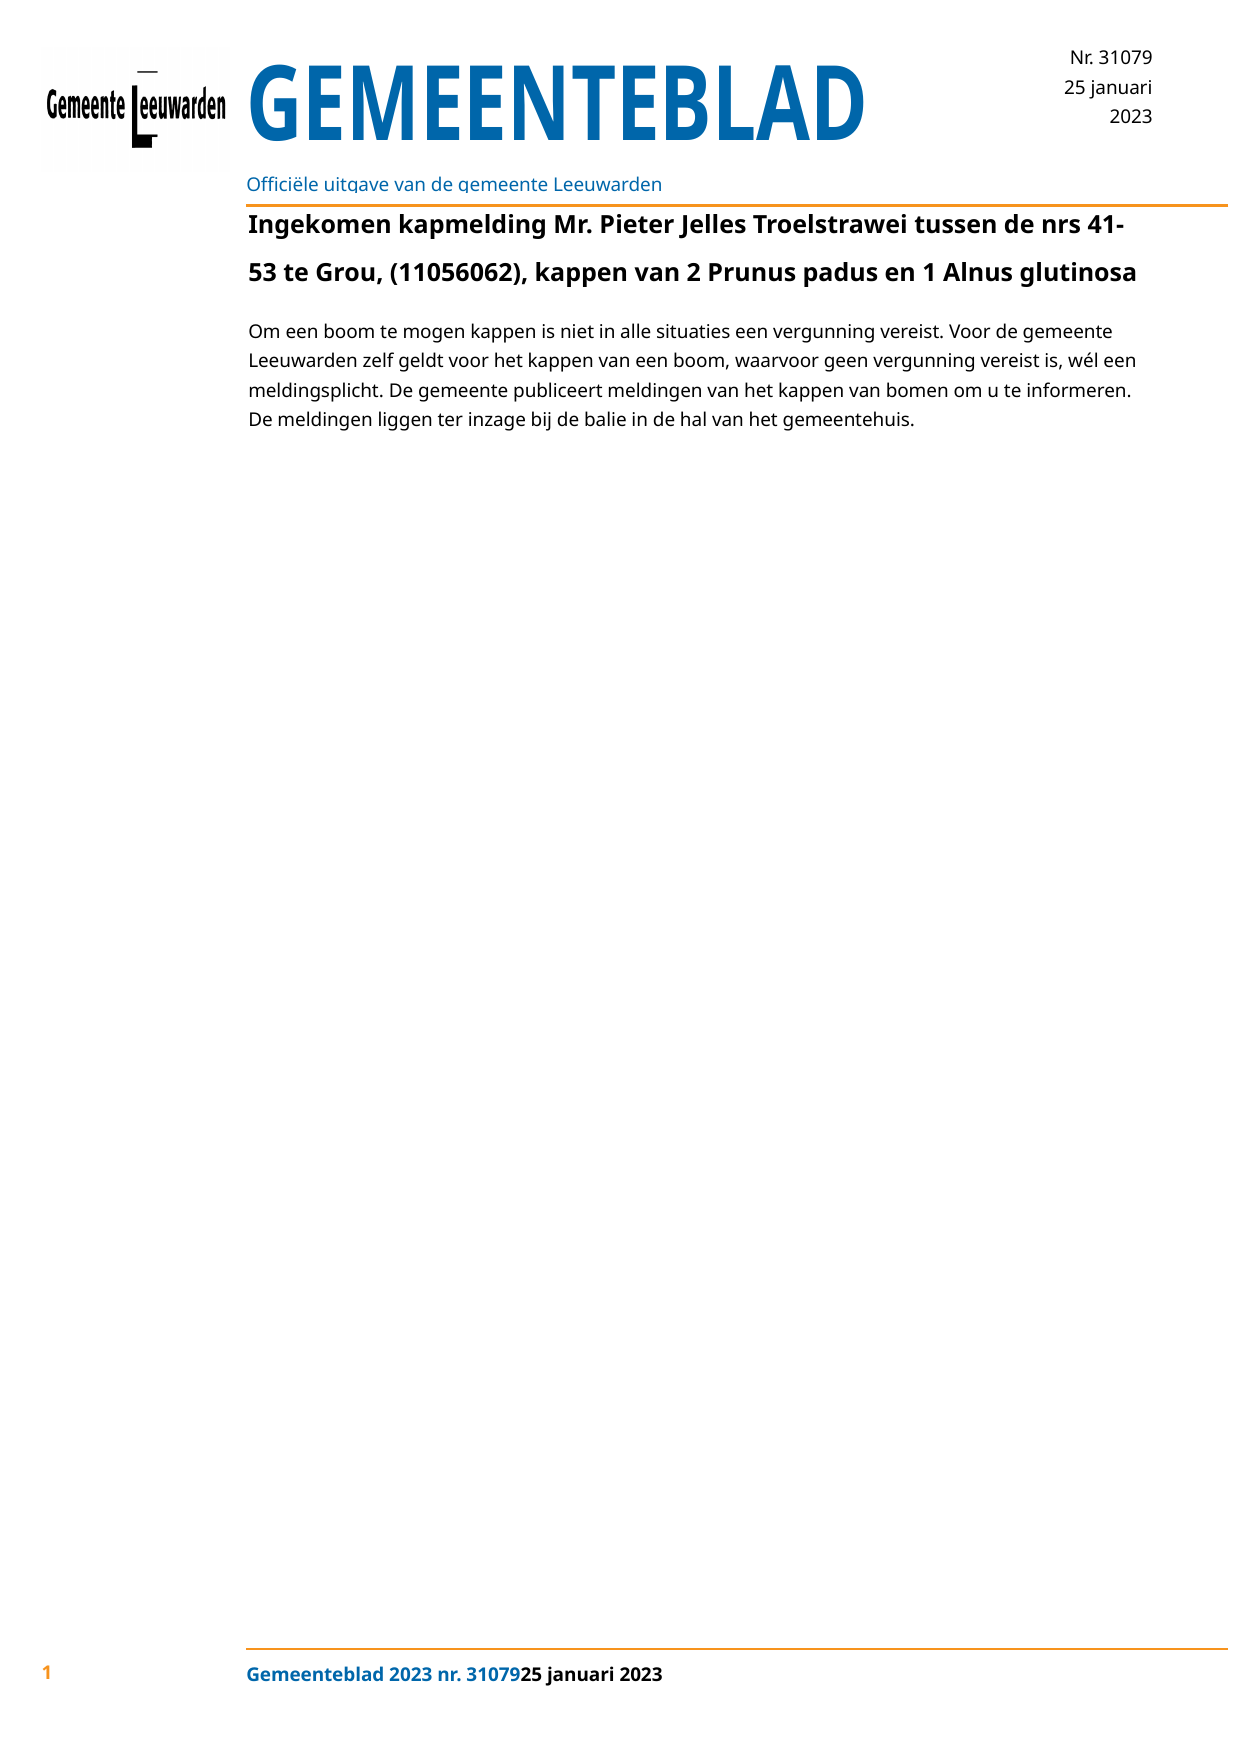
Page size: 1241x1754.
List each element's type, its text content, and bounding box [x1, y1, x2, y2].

text Ingekomen kapmelding Mr. Pieter Jelles Troelstrawei tussen de nrs 41-53 te Grou, (11056062), kappen van 2 Prunus padus en 1 Alnus glutinosa [248, 207, 1152, 288]
text Om een boom te mogen kappen is niet in alle situaties een vergunning vereist. Voor de gemeente Leeuwarden zelf geldt voor het kappen van een boom, waarvoor geen vergunning vereist is, wél een meldingsplicht. De gemeente publiceert meldingen van het kappen van bomen om u te informeren. De meldingen liggen ter inzage bij de balie in de hal van het gemeentehuis. [248, 318, 1152, 432]
picture [41, 47, 231, 172]
